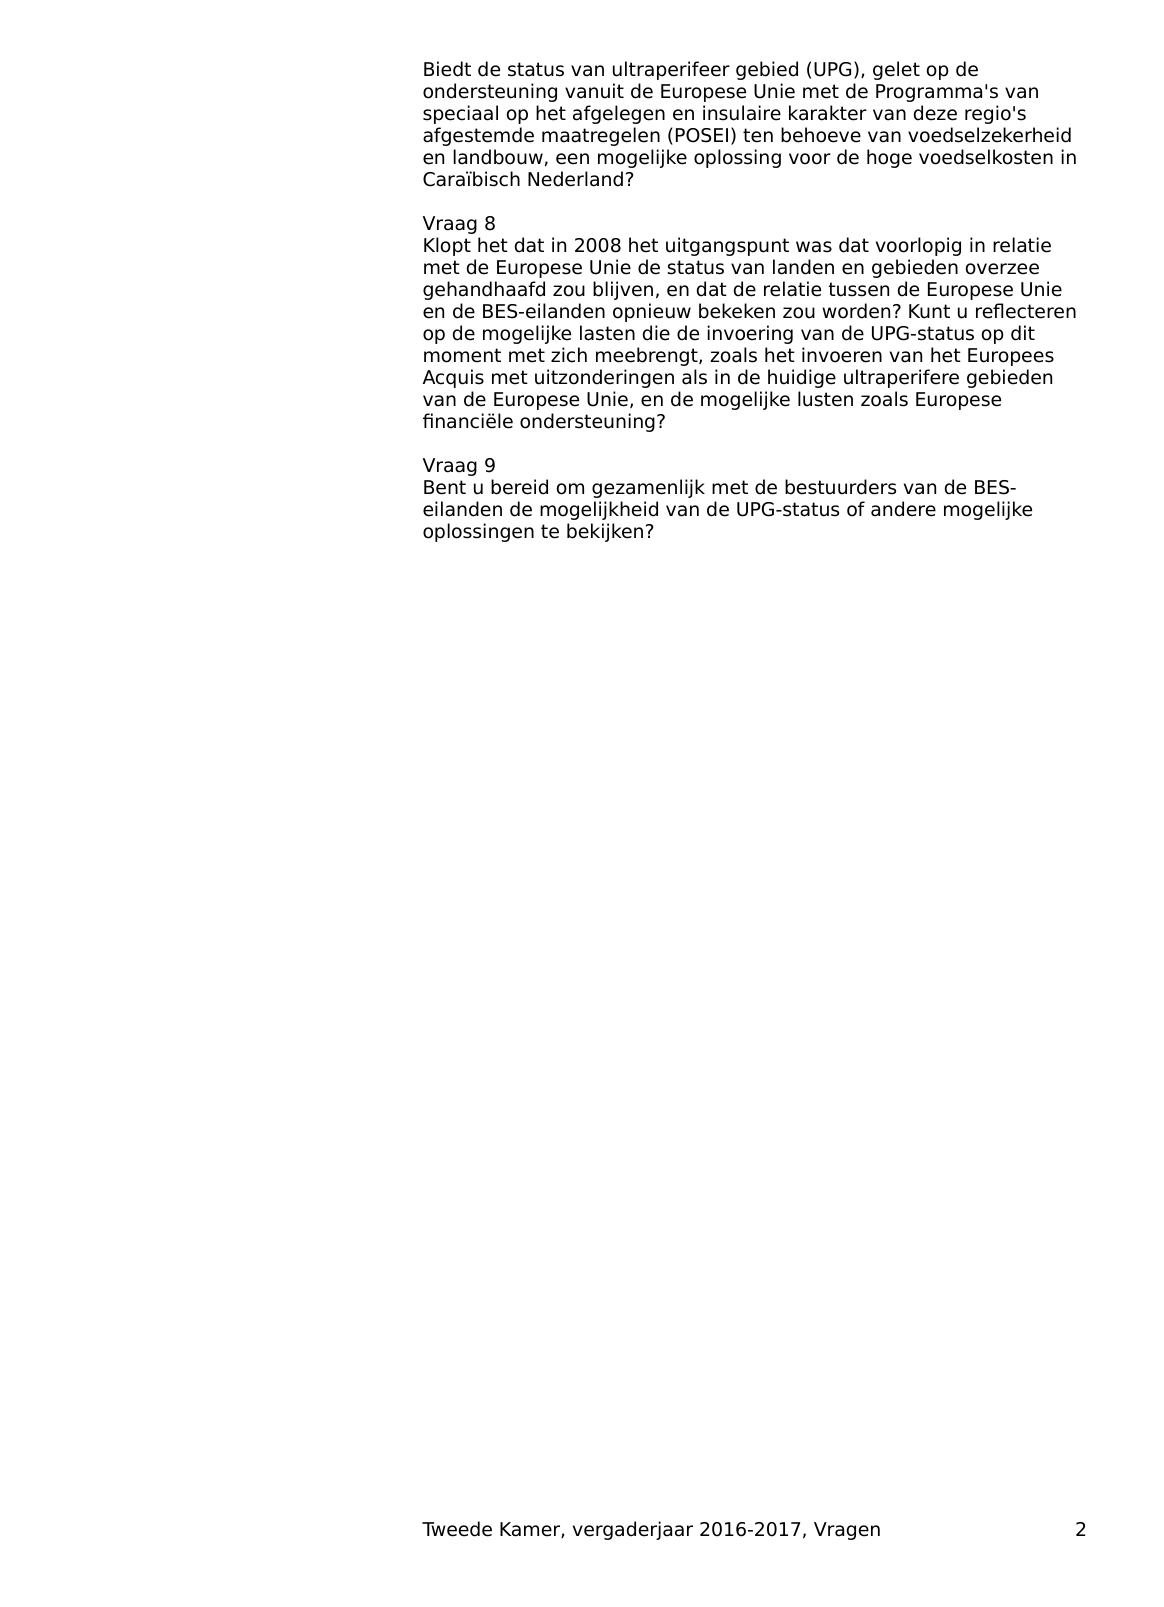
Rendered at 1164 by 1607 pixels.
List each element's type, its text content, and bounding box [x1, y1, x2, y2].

text Biedt de status van ultraperifeer gebied (UPG), gelet op de ondersteuning vanuit de Europese Unie met de Programma's van speciaal op het afgelegen en insulaire karakter van deze regio's afgestemde maatregelen (POSEI) ten behoeve van voedselzekerheid en landbouw, een mogelijke oplossing voor de hoge voedselkosten in Caraïbisch Nederland? [422, 59, 1087, 191]
text Bent u bereid om gezamenlijk met de bestuurders van de BES-eilanden de mogelijkheid van de UPG-status of andere mogelijke oplossingen te bekijken? [422, 477, 1087, 543]
text Klopt het dat in 2008 het uitgangspunt was dat voorlopig in relatie met de Europese Unie de status van landen en gebieden overzee gehandhaafd zou blijven, en dat de relatie tussen de Europese Unie en de BES-eilanden opnieuw bekeken zou worden? Kunt u reflecteren op de mogelijke lasten die de invoering van de UPG-status op dit moment met zich meebrengt, zoals het invoeren van het Europees Acquis met uitzonderingen als in de huidige ultraperifere gebieden van de Europese Unie, en de mogelijke lusten zoals Europese financiële ondersteuning? [422, 235, 1087, 433]
text Vraag 8 [422, 213, 1087, 235]
text Vraag 9 [422, 455, 1087, 477]
